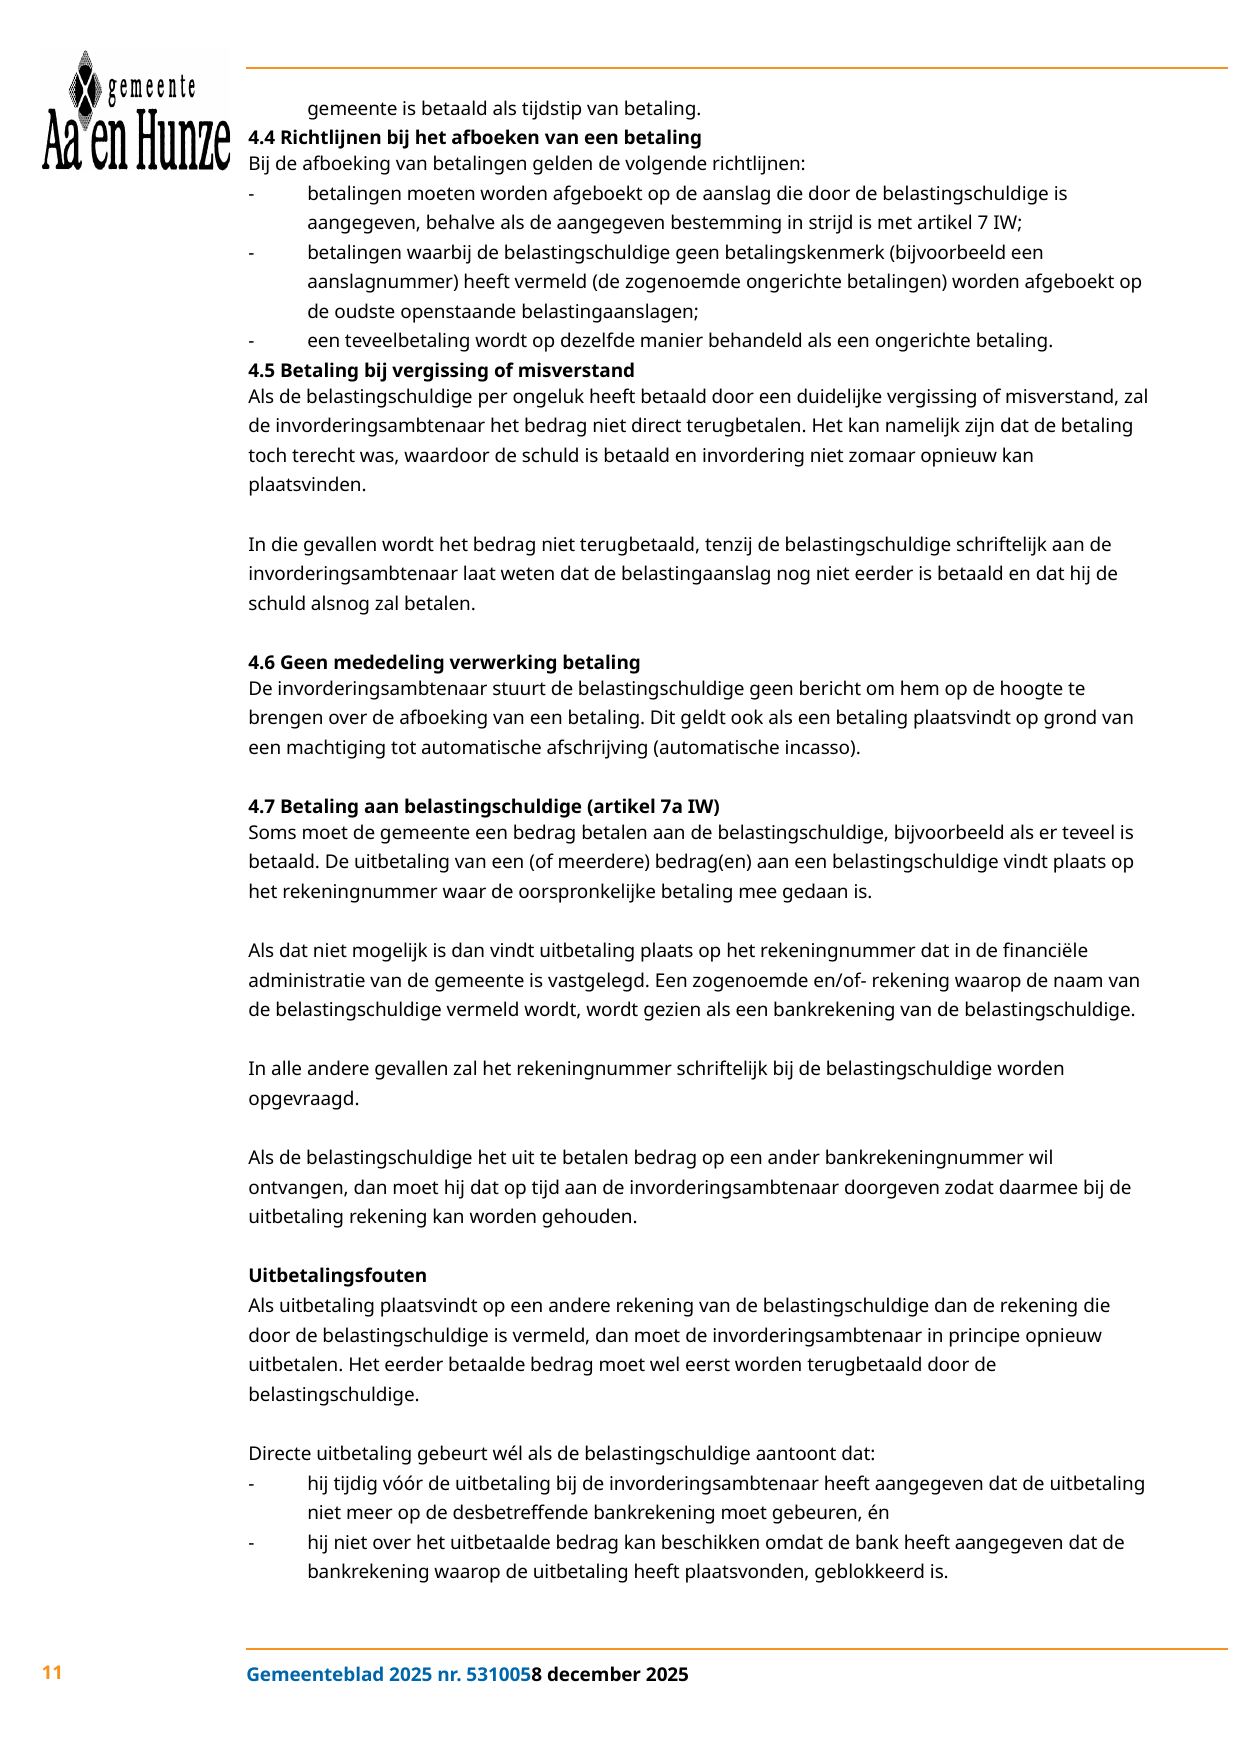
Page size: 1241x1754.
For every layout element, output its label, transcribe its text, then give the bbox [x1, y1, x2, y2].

list een teveelbetaling wordt op dezelfde manier behandeld als een ongerichte betaling. [248, 328, 1152, 353]
text Als de belastingschuldige per ongeluk heeft betaald door een duidelijke vergissing of misverstand, zal de invorderingsambtenaar het bedrag niet direct terugbetalen. Het kan namelijk zijn dat de betaling toch terecht was, waardoor de schuld is betaald en invordering niet zomaar opnieuw kan plaatsvinden. [248, 383, 1152, 497]
text Uitbetalingsfouten [248, 1263, 1152, 1288]
list gemeente is betaald als tijdstip van betaling. [248, 95, 1152, 121]
text In alle andere gevallen zal het rekeningnummer schriftelijk bij de belastingschuldige worden opgevraagd. [248, 1056, 1152, 1111]
text 4.4 Richtlijnen bij het afboeken van een betaling [248, 124, 1152, 150]
text Directe uitbetaling gebeurt wél als de belastingschuldige aantoont dat: [248, 1440, 1152, 1466]
text Soms moet de gemeente een bedrag betalen aan de belastingschuldige, bijvoorbeeld als er teveel is betaald. De uitbetaling van een (of meerdere) bedrag(en) aan een belastingschuldige vindt plaats op het rekeningnummer waar de oorspronkelijke betaling mee gedaan is. [248, 819, 1152, 904]
list betalingen moeten worden afgeboekt op de aanslag die door de belastingschuldige is aangegeven, behalve als de aangegeven bestemming in strijd is met artikel 7 IW; [248, 180, 1152, 235]
text 4.5 Betaling bij vergissing of misverstand [248, 357, 1152, 383]
list betalingen waarbij de belastingschuldige geen betalingskenmerk (bijvoorbeeld een aanslagnummer) heeft vermeld (de zogenoemde ongerichte betalingen) worden afgeboekt op de oudste openstaande belastingaanslagen; [248, 239, 1152, 324]
list hij niet over het uitbetaalde bedrag kan beschikken omdat de bank heeft aangegeven dat de bankrekening waarop de uitbetaling heeft plaatsvonden, geblokkeerd is. [248, 1529, 1152, 1584]
text Als uitbetaling plaatsvindt op een andere rekening van de belastingschuldige dan de rekening die door de belastingschuldige is vermeld, dan moet de invorderingsambtenaar in principe opnieuw uitbetalen. Het eerder betaalde bedrag moet wel eerst worden terugbetaald door de belastingschuldige. [248, 1292, 1152, 1407]
text Als dat niet mogelijk is dan vindt uitbetaling plaats op het rekeningnummer dat in de financiële administratie van de gemeente is vastgelegd. Een zogenoemde en/of- rekening waarop de naam van de belastingschuldige vermeld wordt, wordt gezien als een bankrekening van de belastingschuldige. [248, 937, 1152, 1022]
text Bij de afboeking van betalingen gelden de volgende richtlijnen: [248, 150, 1152, 176]
picture [41, 47, 231, 172]
text 4.6 Geen mededeling verwerking betaling [248, 649, 1152, 675]
text 4.7 Betaling aan belastingschuldige (artikel 7a IW) [248, 793, 1152, 819]
text Als de belastingschuldige het uit te betalen bedrag op een ander bankrekeningnummer wil ontvangen, dan moet hij dat op tijd aan de invorderingsambtenaar doorgeven zodat daarmee bij de uitbetaling rekening kan worden gehouden. [248, 1144, 1152, 1229]
text De invorderingsambtenaar stuurt de belastingschuldige geen bericht om hem op de hoogte te brengen over de afboeking van een betaling. Dit geldt ook als een betaling plaatsvindt op grond van een machtiging tot automatische afschrijving (automatische incasso). [248, 675, 1152, 760]
list hij tijdig vóór de uitbetaling bij de invorderingsambtenaar heeft aangegeven dat de uitbetaling niet meer op de desbetreffende bankrekening moet gebeuren, én [248, 1470, 1152, 1525]
text In die gevallen wordt het bedrag niet terugbetaald, tenzij de belastingschuldige schriftelijk aan de invorderingsambtenaar laat weten dat de belastingaanslag nog niet eerder is betaald en dat hij de schuld alsnog zal betalen. [248, 531, 1152, 616]
